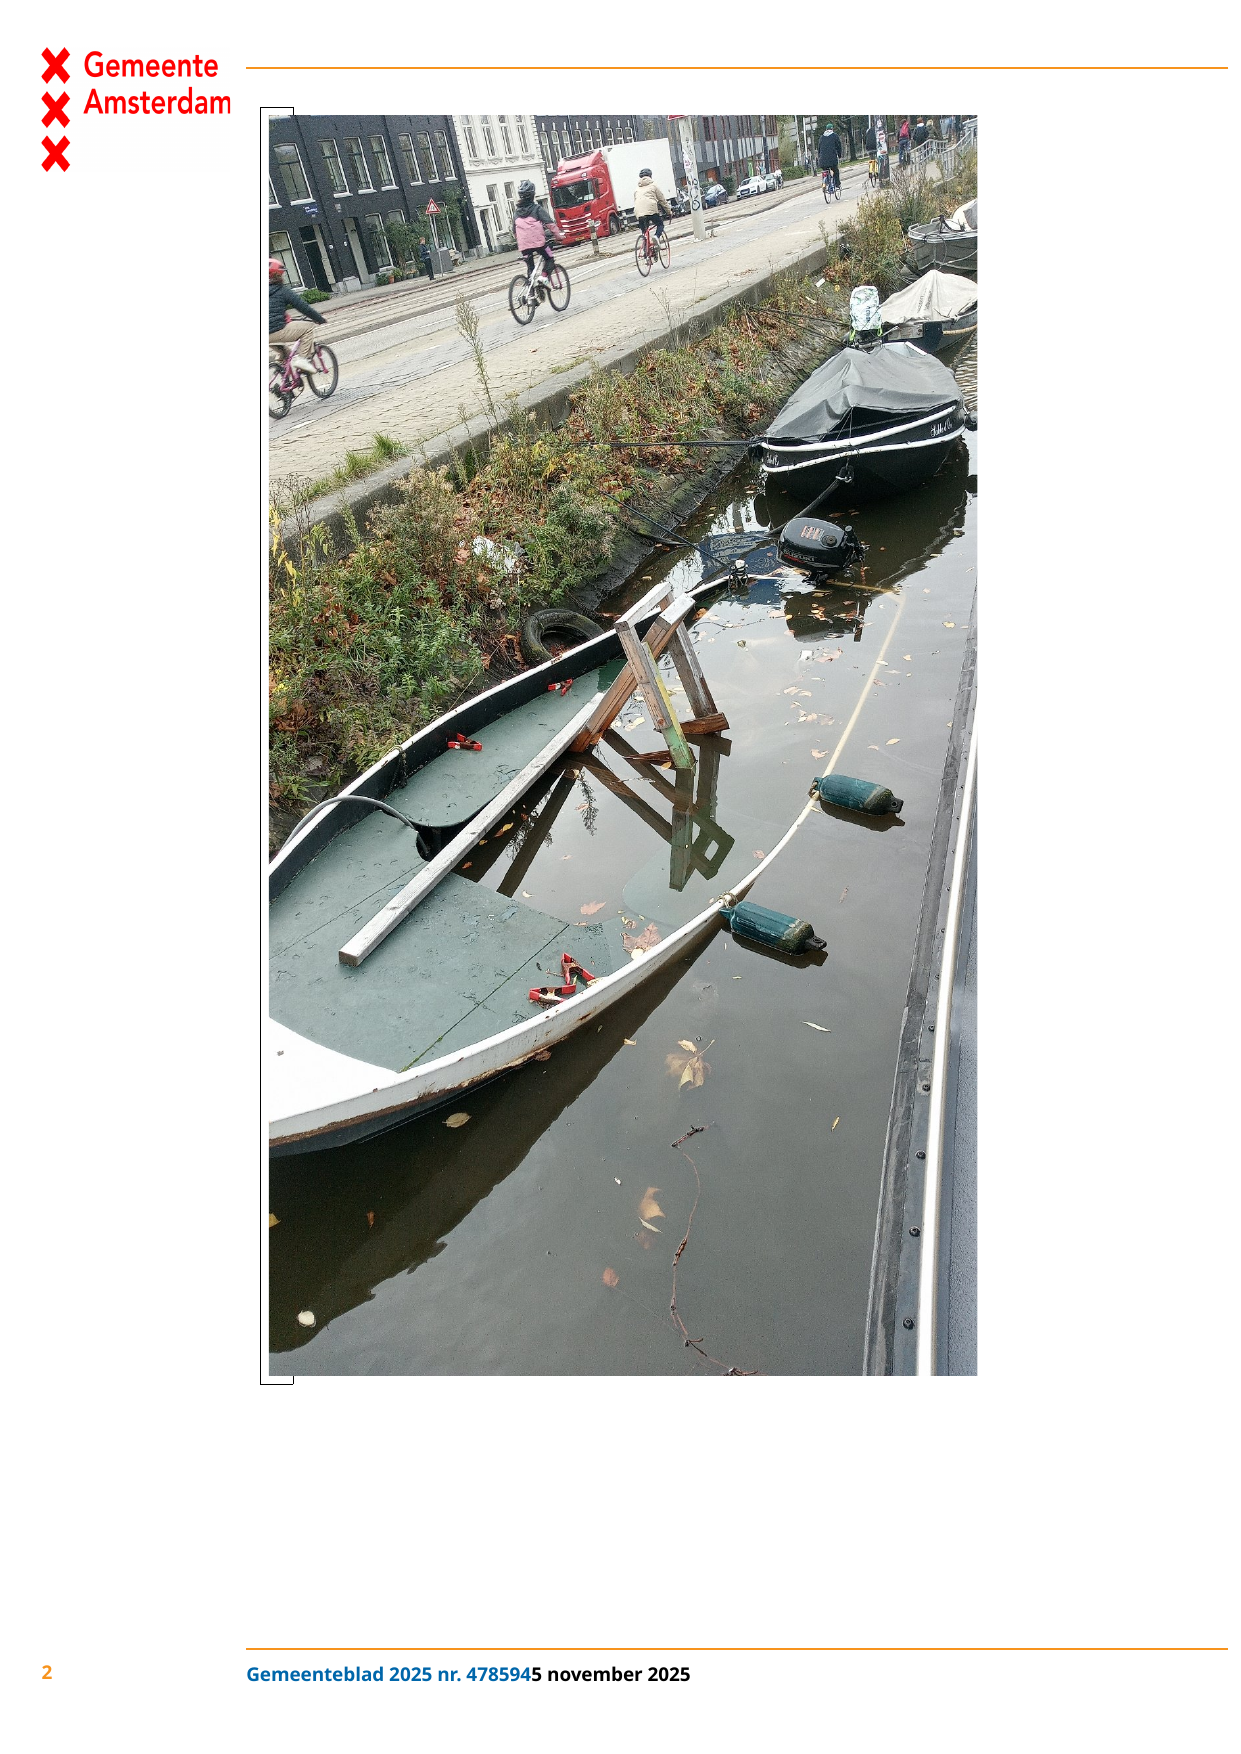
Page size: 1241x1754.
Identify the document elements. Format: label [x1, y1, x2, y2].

picture [268, 115, 978, 1376]
picture [41, 47, 231, 172]
